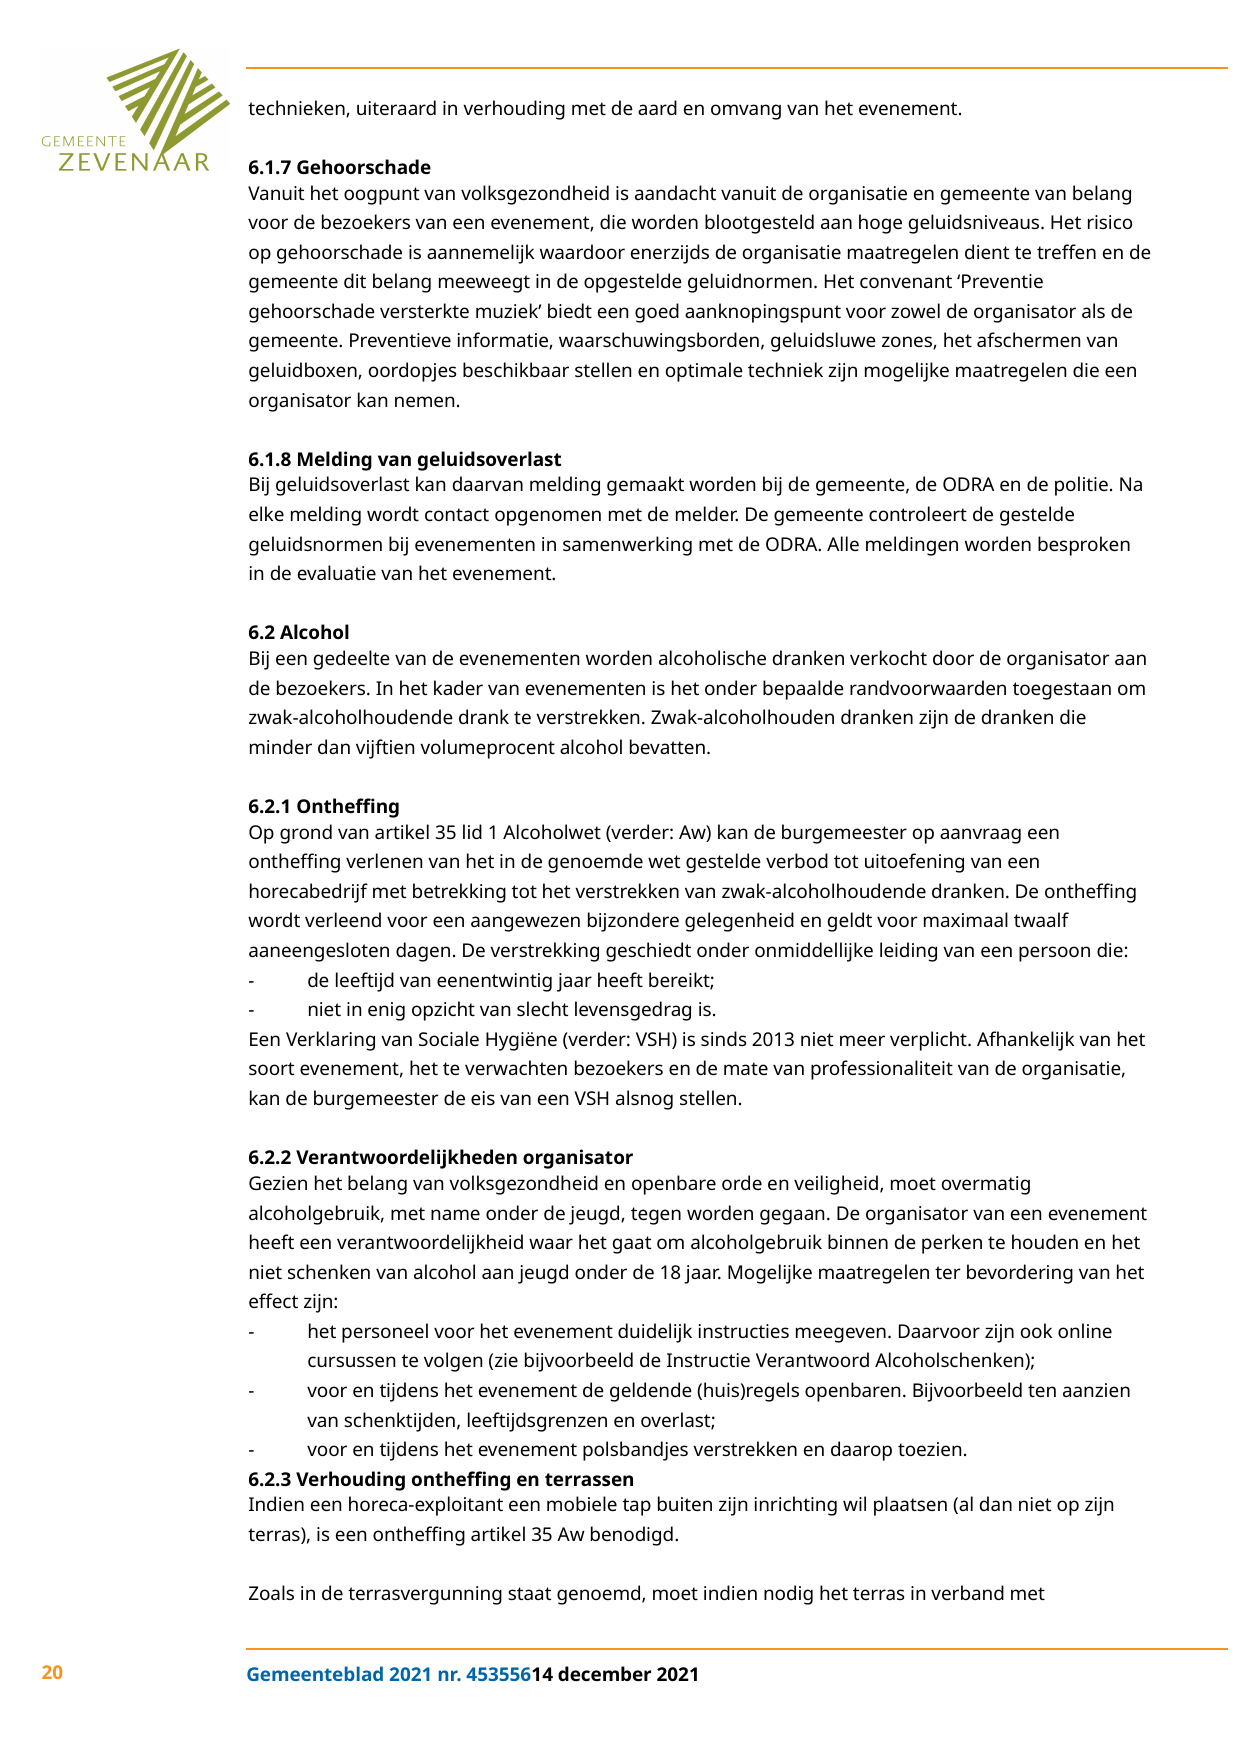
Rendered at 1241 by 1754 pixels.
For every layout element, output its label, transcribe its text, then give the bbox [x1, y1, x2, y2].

text Vanuit het oogpunt van volksgezondheid is aandacht vanuit de organisatie en gemeente van belang voor de bezoekers van een evenement, die worden blootgesteld aan hoge geluidsniveaus. Het risico op gehoorschade is aannemelijk waardoor enerzijds de organisatie maatregelen dient te treffen en de gemeente dit belang meeweegt in de opgestelde geluidnormen. Het convenant ‘Preventie gehoorschade versterkte muziek’ biedt een goed aanknopingspunt voor zowel de organisator als de gemeente. Preventieve informatie, waarschuwingsborden, geluidsluwe zones, het afschermen van geluidboxen, oordopjes beschikbaar stellen en optimale techniek zijn mogelijke maatregelen die een organisator kan nemen. [248, 180, 1152, 412]
text Op grond van artikel 35 lid 1 Alcoholwet (verder: Aw) kan de burgemeester op aanvraag een ontheffing verlenen van het in de genoemde wet gestelde verbod tot uitoefening van een horecabedrijf met betrekking tot het verstrekken van zwak-alcoholhoudende dranken. De ontheffing wordt verleend voor een aangewezen bijzondere gelegenheid en geldt voor maximaal twaalf aaneengesloten dagen. De verstrekking geschiedt onder onmiddellijke leiding van een persoon die: [248, 819, 1152, 963]
text Bij een gedeelte van de evenementen worden alcoholische dranken verkocht door de organisator aan de bezoekers. In het kader van evenementen is het onder bepaalde randvoorwaarden toegestaan om zwak-alcoholhoudende drank te verstrekken. Zwak-alcoholhouden dranken zijn de dranken die minder dan vijftien volumeprocent alcohol bevatten. [248, 645, 1152, 760]
list niet in enig opzicht van slecht levensgedrag is. [248, 996, 1152, 1022]
text 6.2.2 Verantwoordelijkheden organisator [248, 1144, 1152, 1170]
text 6.2 Alcohol [248, 619, 1152, 645]
text 6.1.8 Melding van geluidsoverlast [248, 446, 1152, 472]
list het personeel voor het evenement duidelijk instructies meegeven. Daarvoor zijn ook online cursussen te volgen (zie bijvoorbeeld de Instructie Verantwoord Alcoholschenken); [248, 1318, 1152, 1373]
list voor en tijdens het evenement polsbandjes verstrekken en daarop toezien. [248, 1436, 1152, 1462]
text 6.1.7 Gehoorschade [248, 154, 1152, 180]
text Gezien het belang van volksgezondheid en openbare orde en veiligheid, moet overmatig alcoholgebruik, met name onder de jeugd, tegen worden gegaan. De organisator van een evenement heeft een verantwoordelijkheid waar het gaat om alcoholgebruik binnen de perken te houden en het niet schenken van alcohol aan jeugd onder de 18 jaar. Mogelijke maatregelen ter bevordering van het effect zijn: [248, 1170, 1152, 1314]
text Zoals in de terrasvergunning staat genoemd, moet indien nodig het terras in verband met [248, 1580, 1152, 1606]
text Een Verklaring van Sociale Hygiëne (verder: VSH) is sinds 2013 niet meer verplicht. Afhankelijk van het soort evenement, het te verwachten bezoekers en de mate van professionaliteit van de organisatie, kan de burgemeester de eis van een VSH alsnog stellen. [248, 1026, 1152, 1111]
text Indien een horeca-exploitant een mobiele tap buiten zijn inrichting wil plaatsen (al dan niet op zijn terras), is een ontheffing artikel 35 Aw benodigd. [248, 1492, 1152, 1547]
picture [41, 47, 231, 172]
text 6.2.3 Verhouding ontheffing en terrassen [248, 1466, 1152, 1492]
text Bij geluidsoverlast kan daarvan melding gemaakt worden bij de gemeente, de ODRA en de politie. Na elke melding wordt contact opgenomen met de melder. De gemeente controleert de gestelde geluidsnormen bij evenementen in samenwerking met de ODRA. Alle meldingen worden besproken in de evaluatie van het evenement. [248, 472, 1152, 586]
text technieken, uiteraard in verhouding met de aard en omvang van het evenement. [248, 95, 1152, 121]
list de leeftijd van eenentwintig jaar heeft bereikt; [248, 967, 1152, 993]
list voor en tijdens het evenement de geldende (huis)regels openbaren. Bijvoorbeeld ten aanzien van schenktijden, leeftijdsgrenzen en overlast; [248, 1377, 1152, 1432]
text 6.2.1 Ontheffing [248, 793, 1152, 819]
